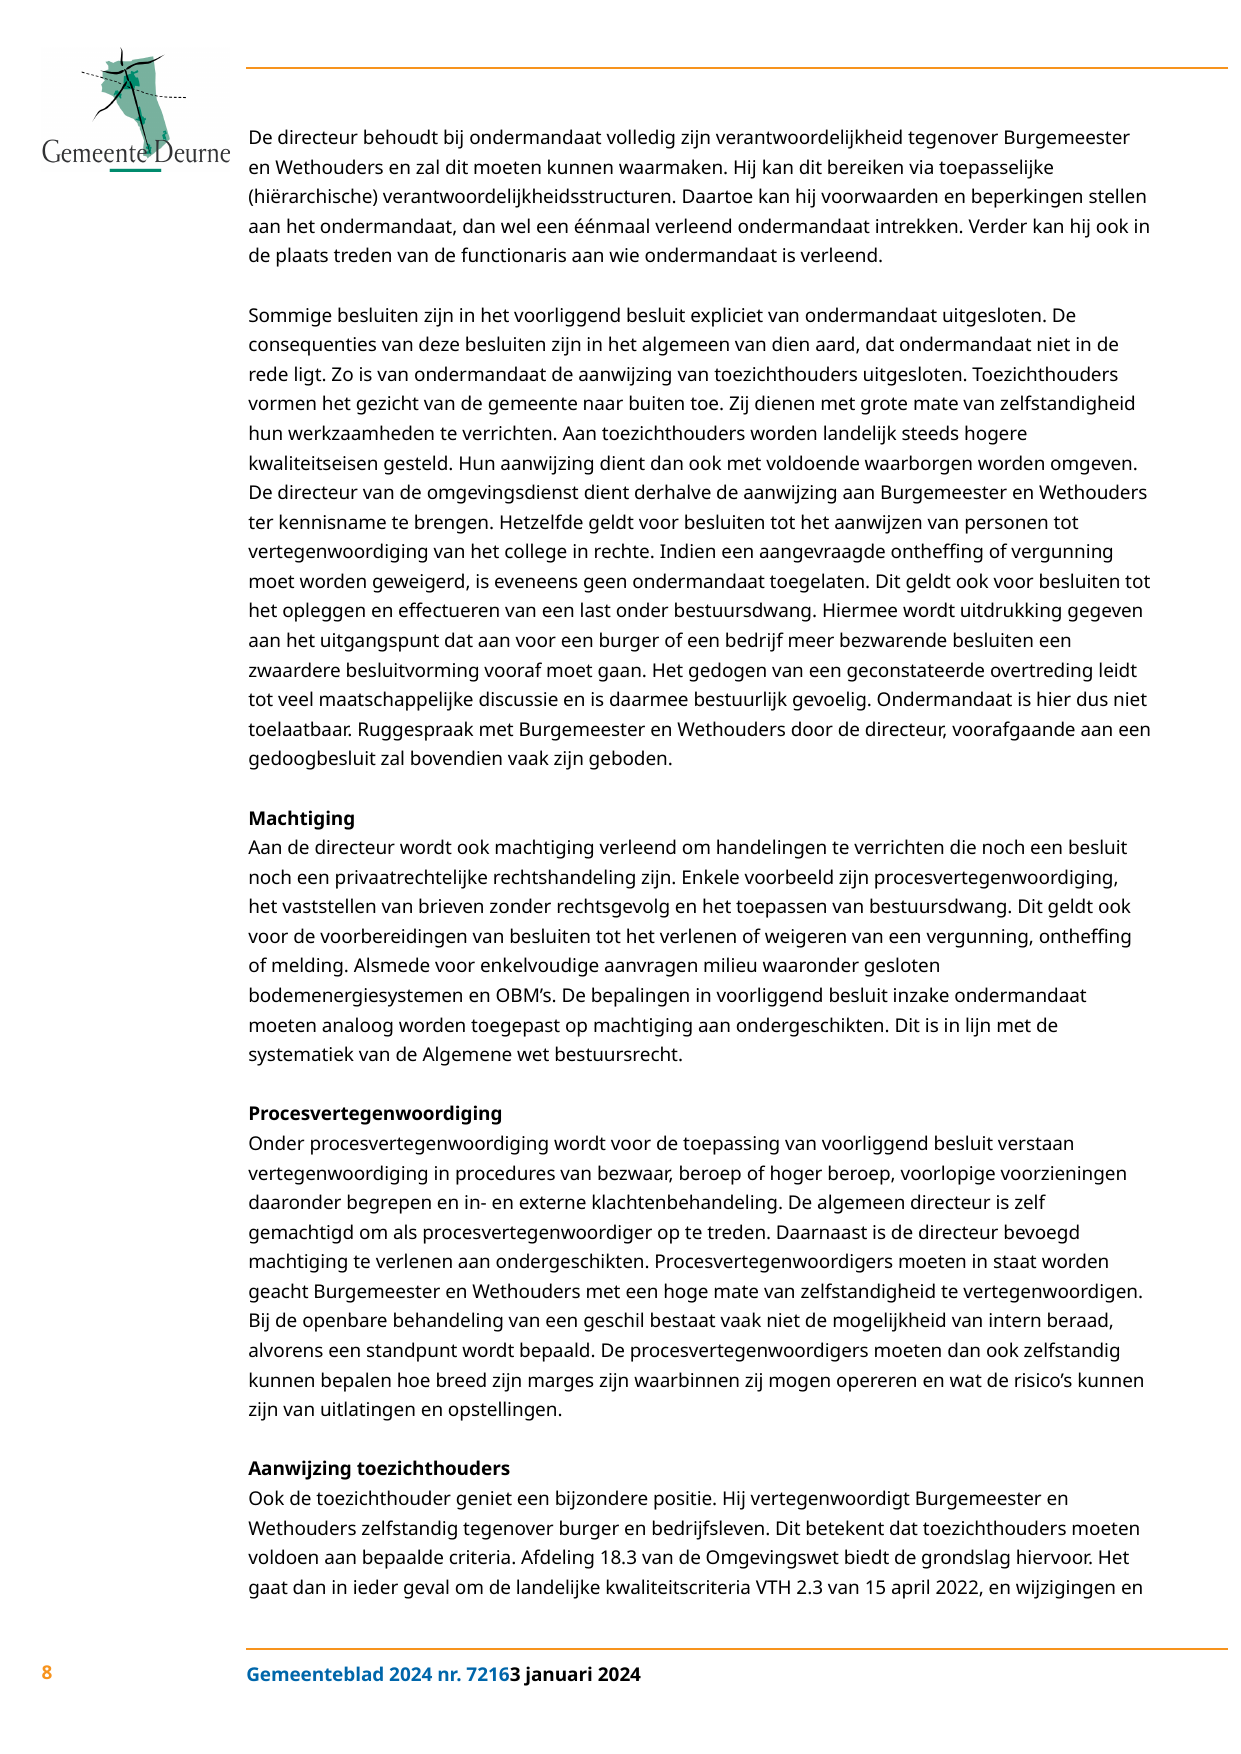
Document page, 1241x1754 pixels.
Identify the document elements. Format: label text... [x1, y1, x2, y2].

text Machtiging [248, 805, 1152, 831]
picture [41, 47, 231, 172]
text Aan de directeur wordt ook machtiging verleend om handelingen te verrichten die noch een besluit noch een privaatrechtelijke rechtshandeling zijn. Enkele voorbeeld zijn procesvertegenwoordiging, het vaststellen van brieven zonder rechtsgevolg en het toepassen van bestuursdwang. Dit geldt ook voor de voorbereidingen van besluiten tot het verlenen of weigeren van een vergunning, ontheffing of melding. Alsmede voor enkelvoudige aanvragen milieu waaronder gesloten bodemenergiesystemen en OBM’s. De bepalingen in voorliggend besluit inzake ondermandaat moeten analoog worden toegepast op machtiging aan ondergeschikten. Dit is in lijn met de systematiek van de Algemene wet bestuursrecht. [248, 834, 1152, 1067]
text Procesvertegenwoordiging [248, 1101, 1152, 1126]
text Sommige besluiten zijn in het voorliggend besluit expliciet van ondermandaat uitgesloten. De consequenties van deze besluiten zijn in het algemeen van dien aard, dat ondermandaat niet in de rede ligt. Zo is van ondermandaat de aanwijzing van toezichthouders uitgesloten. Toezichthouders vormen het gezicht van de gemeente naar buiten toe. Zij dienen met grote mate van zelfstandigheid hun werkzaamheden te verrichten. Aan toezichthouders worden landelijk steeds hogere kwaliteitseisen gesteld. Hun aanwijzing dient dan ook met voldoende waarborgen worden omgeven. De directeur van de omgevingsdienst dient derhalve de aanwijzing aan Burgemeester en Wethouders ter kennisname te brengen. Hetzelfde geldt voor besluiten tot het aanwijzen van personen tot vertegenwoordiging van het college in rechte. Indien een aangevraagde ontheffing of vergunning moet worden geweigerd, is eveneens geen ondermandaat toegelaten. Dit geldt ook voor besluiten tot het opleggen en effectueren van een last onder bestuursdwang. Hiermee wordt uitdrukking gegeven aan het uitgangspunt dat aan voor een burger of een bedrijf meer bezwarende besluiten een zwaardere besluitvorming vooraf moet gaan. Het gedogen van een geconstateerde overtreding leidt tot veel maatschappelijke discussie en is daarmee bestuurlijk gevoelig. Ondermandaat is hier dus niet toelaatbaar. Ruggespraak met Burgemeester en Wethouders door de directeur, voorafgaande aan een gedoogbesluit zal bovendien vaak zijn geboden. [248, 302, 1152, 771]
text De directeur behoudt bij ondermandaat volledig zijn verantwoordelijkheid tegenover Burgemeester en Wethouders en zal dit moeten kunnen waarmaken. Hij kan dit bereiken via toepasselijke (hiërarchische) verantwoordelijkheidsstructuren. Daartoe kan hij voorwaarden en beperkingen stellen aan het ondermandaat, dan wel een éénmaal verleend ondermandaat intrekken. Verder kan hij ook in de plaats treden van de functionaris aan wie ondermandaat is verleend. [248, 124, 1152, 268]
text Aanwijzing toezichthouders [248, 1456, 1152, 1481]
text Ook de toezichthouder geniet een bijzondere positie. Hij vertegenwoordigt Burgemeester en Wethouders zelfstandig tegenover burger en bedrijfsleven. Dit betekent dat toezichthouders moeten voldoen aan bepaalde criteria. Afdeling 18.3 van de Omgevingswet biedt de grondslag hiervoor. Het gaat dan in ieder geval om de landelijke kwaliteitscriteria VTH 2.3 van 15 april 2022, en wijzigingen en [248, 1485, 1152, 1600]
text Onder procesvertegenwoordiging wordt voor de toepassing van voorliggend besluit verstaan vertegenwoordiging in procedures van bezwaar, beroep of hoger beroep, voorlopige voorzieningen daaronder begrepen en in- en externe klachtenbehandeling. De algemeen directeur is zelf gemachtigd om als procesvertegenwoordiger op te treden. Daarnaast is de directeur bevoegd machtiging te verlenen aan ondergeschikten. Procesvertegenwoordigers moeten in staat worden geacht Burgemeester en Wethouders met een hoge mate van zelfstandigheid te vertegenwoordigen. Bij de openbare behandeling van een geschil bestaat vaak niet de mogelijkheid van intern beraad, alvorens een standpunt wordt bepaald. De procesvertegenwoordigers moeten dan ook zelfstandig kunnen bepalen hoe breed zijn marges zijn waarbinnen zij mogen opereren en wat de risico’s kunnen zijn van uitlatingen en opstellingen. [248, 1130, 1152, 1422]
